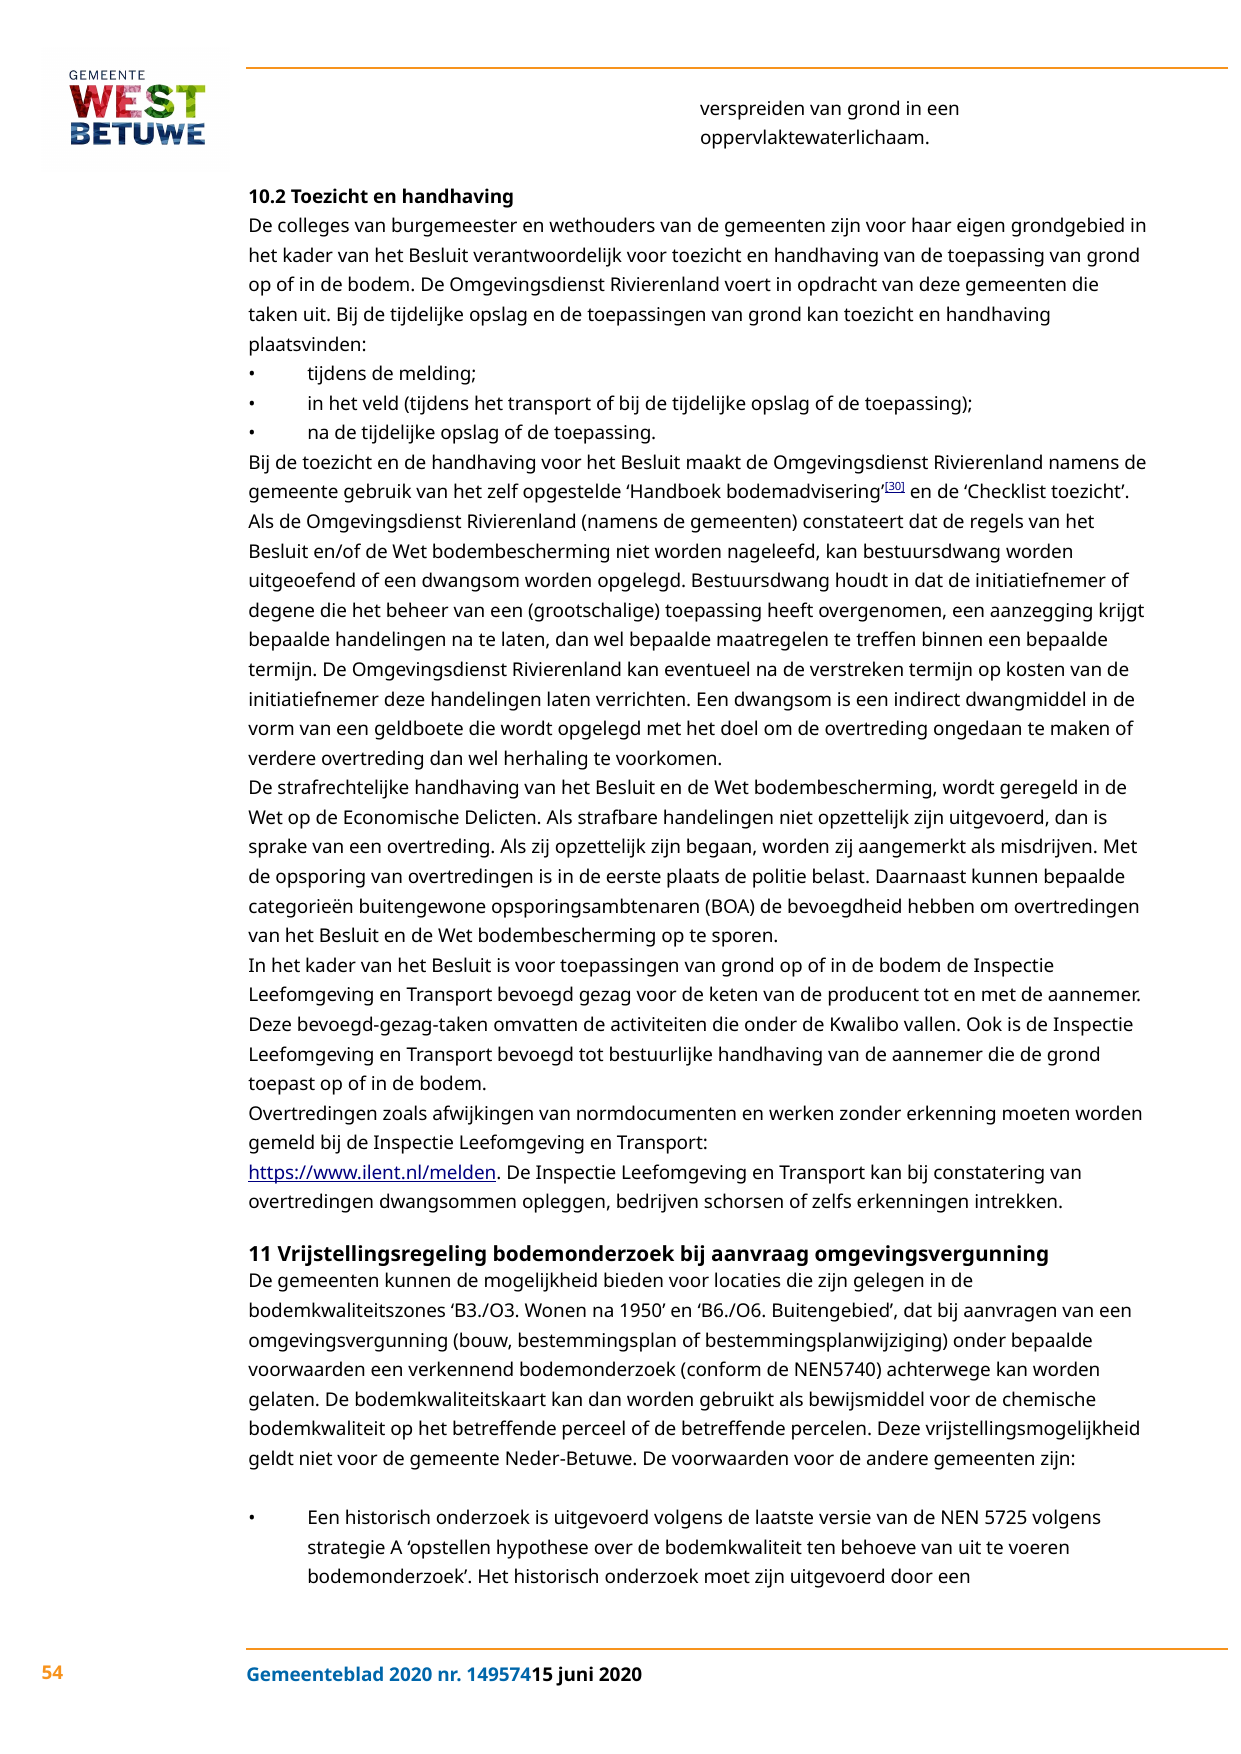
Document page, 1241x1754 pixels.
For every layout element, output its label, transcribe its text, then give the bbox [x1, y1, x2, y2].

text De colleges van burgemeester en wethouders van de gemeenten zijn voor haar eigen grondgebied in het kader van het Besluit verantwoordelijk voor toezicht en handhaving van de toepassing van grond op of in de bodem. De Omgevingsdienst Rivierenland voert in opdracht van deze gemeenten die taken uit. Bij de tijdelijke opslag en de toepassingen van grond kan toezicht en handhaving plaatsvinden: [248, 212, 1152, 357]
picture [41, 47, 231, 172]
table_cell verspreiden van grond in een oppervlaktewaterlichaam. [700, 95, 1152, 150]
text https://www.ilent.nl/melden. De Inspectie Leefomgeving en Transport kan bij constatering van overtredingen dwangsommen opleggen, bedrijven schorsen of zelfs erkenningen intrekken. [248, 1159, 1152, 1214]
text 11 Vrijstellingsregeling bodemonderzoek bij aanvraag omgevingsvergunning [248, 1239, 1152, 1268]
list tijdens de melding; [248, 360, 1152, 386]
text 10.2 Toezicht en handhaving [248, 183, 1152, 209]
text Overtredingen zoals afwijkingen van normdocumenten en werken zonder erkenning moeten worden gemeld bij de Inspectie Leefomgeving en Transport: [248, 1100, 1152, 1155]
text Als de Omgevingsdienst Rivierenland (namens de gemeenten) constateert dat de regels van het Besluit en/of de Wet bodembescherming niet worden nageleefd, kan bestuursdwang worden uitgeoefend of een dwangsom worden opgelegd. Bestuursdwang houdt in dat de initiatiefnemer of degene die het beheer van een (grootschalige) toepassing heeft overgenomen, een aanzegging krijgt bepaalde handelingen na te laten, dan wel bepaalde maatregelen te treffen binnen een bepaalde termijn. De Omgevingsdienst Rivierenland kan eventueel na de verstreken termijn op kosten van de initiatiefnemer deze handelingen laten verrichten. Een dwangsom is een indirect dwangmiddel in de vorm van een geldboete die wordt opgelegd met het doel om de overtreding ongedaan te maken of verdere overtreding dan wel herhaling te voorkomen. [248, 508, 1152, 771]
text In het kader van het Besluit is voor toepassingen van grond op of in de bodem de Inspectie Leefomgeving en Transport bevoegd gezag voor de keten van de producent tot en met de aannemer. Deze bevoegd-gezag-taken omvatten de activiteiten die onder de Kwalibo vallen. Ook is de Inspectie Leefomgeving en Transport bevoegd tot bestuurlijke handhaving van de aannemer die de grond toepast op of in de bodem. [248, 952, 1152, 1096]
table_cell [248, 95, 700, 150]
list in het veld (tijdens het transport of bij de tijdelijke opslag of de toepassing); [248, 390, 1152, 416]
text De gemeenten kunnen de mogelijkheid bieden voor locaties die zijn gelegen in de bodemkwaliteitszones ‘B3./O3. Wonen na 1950’ en ‘B6./O6. Buitengebied’, dat bij aanvragen van een omgevingsvergunning (bouw, bestemmingsplan of bestemmingsplanwijziging) onder bepaalde voorwaarden een verkennend bodemonderzoek (conform de NEN5740) achterwege kan worden gelaten. De bodemkwaliteitskaart kan dan worden gebruikt als bewijsmiddel voor de chemische bodemkwaliteit op het betreffende perceel of de betreffende percelen. Deze vrijstellingsmogelijkheid geldt niet voor de gemeente Neder-Betuwe. De voorwaarden voor de andere gemeenten zijn: [248, 1268, 1152, 1471]
text De strafrechtelijke handhaving van het Besluit en de Wet bodembescherming, wordt geregeld in de Wet op de Economische Delicten. Als strafbare handelingen niet opzettelijk zijn uitgevoerd, dan is sprake van een overtreding. Als zij opzettelijk zijn begaan, worden zij aangemerkt als misdrijven. Met de opsporing van overtredingen is in de eerste plaats de politie belast. Daarnaast kunnen bepaalde categorieën buitengewone opsporingsambtenaren (BOA) de bevoegdheid hebben om overtredingen van het Besluit en de Wet bodembescherming op te sporen. [248, 774, 1152, 948]
list Een historisch onderzoek is uitgevoerd volgens de laatste versie van de NEN 5725 volgens strategie A ‘opstellen hypothese over de bodemkwaliteit ten behoeve van uit te voeren bodemonderzoek’. Het historisch onderzoek moet zijn uitgevoerd door een [248, 1504, 1152, 1589]
list na de tijdelijke opslag of de toepassing. [248, 419, 1152, 445]
text Bij de toezicht en de handhaving voor het Besluit maakt de Omgevingsdienst Rivierenland namens de gemeente gebruik van het zelf opgestelde ‘Handboek bodemadvisering’[30] en de ‘Checklist toezicht’. [248, 449, 1152, 504]
